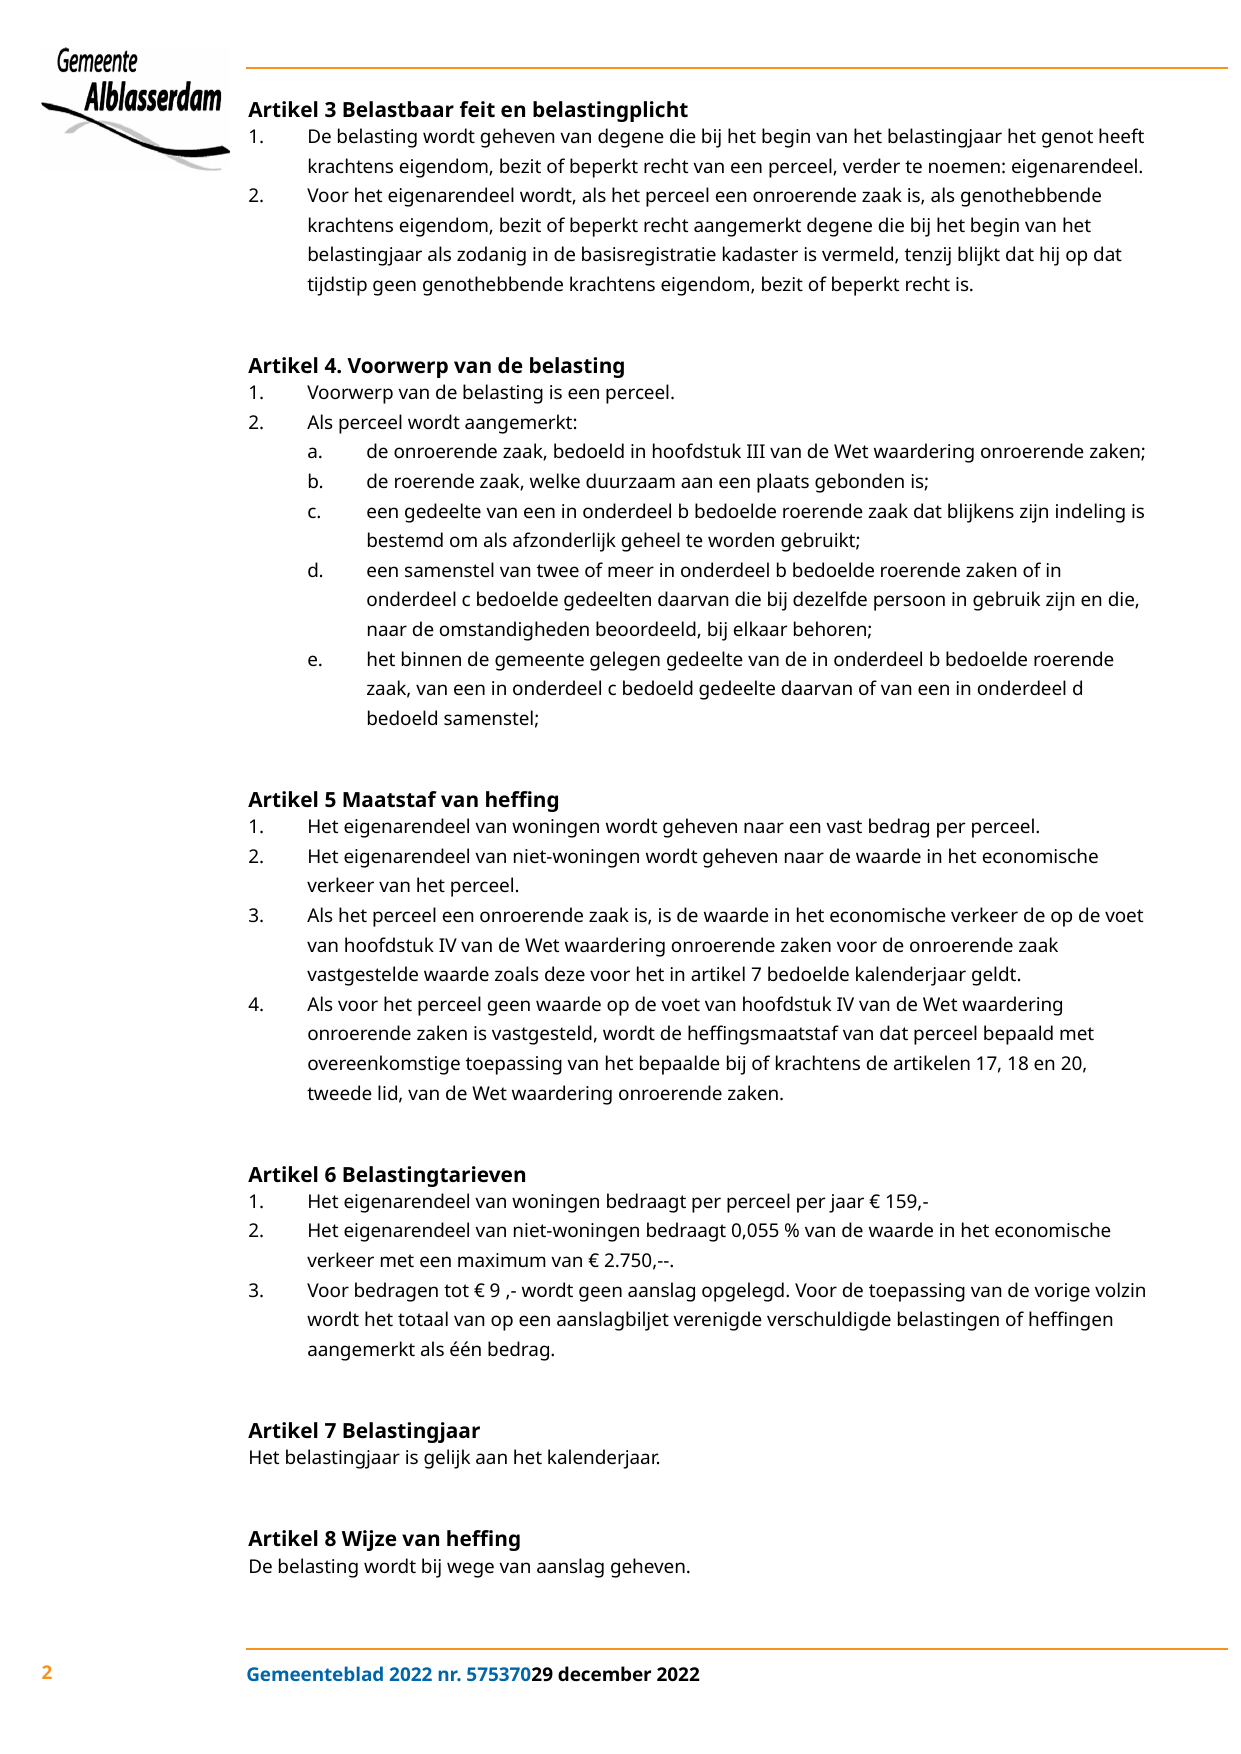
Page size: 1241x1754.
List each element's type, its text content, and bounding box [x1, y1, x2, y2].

list Voor het eigenarendeel wordt, als het perceel een onroerende zaak is, als genothebbende krachtens eigendom, bezit of beperkt recht aangemerkt degene die bij het begin van het belastingjaar als zodanig in de basisregistratie kadaster is vermeld, tenzij blijkt dat hij op dat tijdstip geen genothebbende krachtens eigendom, bezit of beperkt recht is. [248, 182, 1152, 297]
list een samenstel van twee of meer in onderdeel b bedoelde roerende zaken of in onderdeel c bedoelde gedeelten daarvan die bij dezelfde persoon in gebruik zijn en die, naar de omstandigheden beoordeeld, bij elkaar behoren; [307, 557, 1152, 642]
list de roerende zaak, welke duurzaam aan een plaats gebonden is; [307, 468, 1152, 494]
list Als voor het perceel geen waarde op de voet van hoofdstuk IV van de Wet waardering onroerende zaken is vastgesteld, wordt de heffingsmaatstaf van dat perceel bepaald met overeenkomstige toepassing van het bepaalde bij of krachtens de artikelen 17, 18 en 20, tweede lid, van de Wet waardering onroerende zaken. [248, 991, 1152, 1105]
list Het eigenarendeel van woningen wordt geheven naar een vast bedrag per perceel. [248, 813, 1152, 839]
list Als het perceel een onroerende zaak is, is de waarde in het economische verkeer de op de voet van hoofdstuk IV van de Wet waardering onroerende zaken voor de onroerende zaak vastgestelde waarde zoals deze voor het in artikel 7 bedoelde kalenderjaar geldt. [248, 902, 1152, 987]
text De belasting wordt bij wege van aanslag geheven. [248, 1553, 1152, 1579]
list een gedeelte van een in onderdeel b bedoelde roerende zaak dat blijkens zijn indeling is bestemd om als afzonderlijk geheel te worden gebruikt; [307, 498, 1152, 553]
list De belasting wordt geheven van degene die bij het begin van het belastingjaar het genot heeft krachtens eigendom, bezit of beperkt recht van een perceel, verder te noemen: eigenarendeel. [248, 123, 1152, 178]
text Het belastingjaar is gelijk aan het kalenderjaar. [248, 1444, 1152, 1470]
list Als perceel wordt aangemerkt: [248, 409, 1152, 435]
text Artikel 6 Belastingtarieven [248, 1160, 1152, 1188]
list Voorwerp van de belasting is een perceel. [248, 379, 1152, 405]
text Artikel 8 Wijze van heffing [248, 1524, 1152, 1553]
text Artikel 7 Belastingjaar [248, 1416, 1152, 1444]
list Voor bedragen tot € 9 ,- wordt geen aanslag opgelegd. Voor de toepassing van de vorige volzin wordt het totaal van op een aanslagbiljet verenigde verschuldigde belastingen of heffingen aangemerkt als één bedrag. [248, 1277, 1152, 1362]
text Artikel 4. Voorwerp van de belasting [248, 351, 1152, 379]
list het binnen de gemeente gelegen gedeelte van de in onderdeel b bedoelde roerende zaak, van een in onderdeel c bedoeld gedeelte daarvan of van een in onderdeel d bedoeld samenstel; [307, 646, 1152, 731]
list Het eigenarendeel van niet-woningen bedraagt 0,055 % van de waarde in het economische verkeer met een maximum van € 2.750,--. [248, 1218, 1152, 1273]
text Artikel 3 Belastbaar feit en belastingplicht [248, 95, 1152, 123]
text Artikel 5 Maatstaf van heffing [248, 785, 1152, 813]
picture [41, 47, 231, 172]
list Het eigenarendeel van woningen bedraagt per perceel per jaar € 159,- [248, 1188, 1152, 1214]
list Het eigenarendeel van niet-woningen wordt geheven naar de waarde in het economische verkeer van het perceel. [248, 843, 1152, 898]
list de onroerende zaak, bedoeld in hoofdstuk III van de Wet waardering onroerende zaken; [307, 439, 1152, 464]
